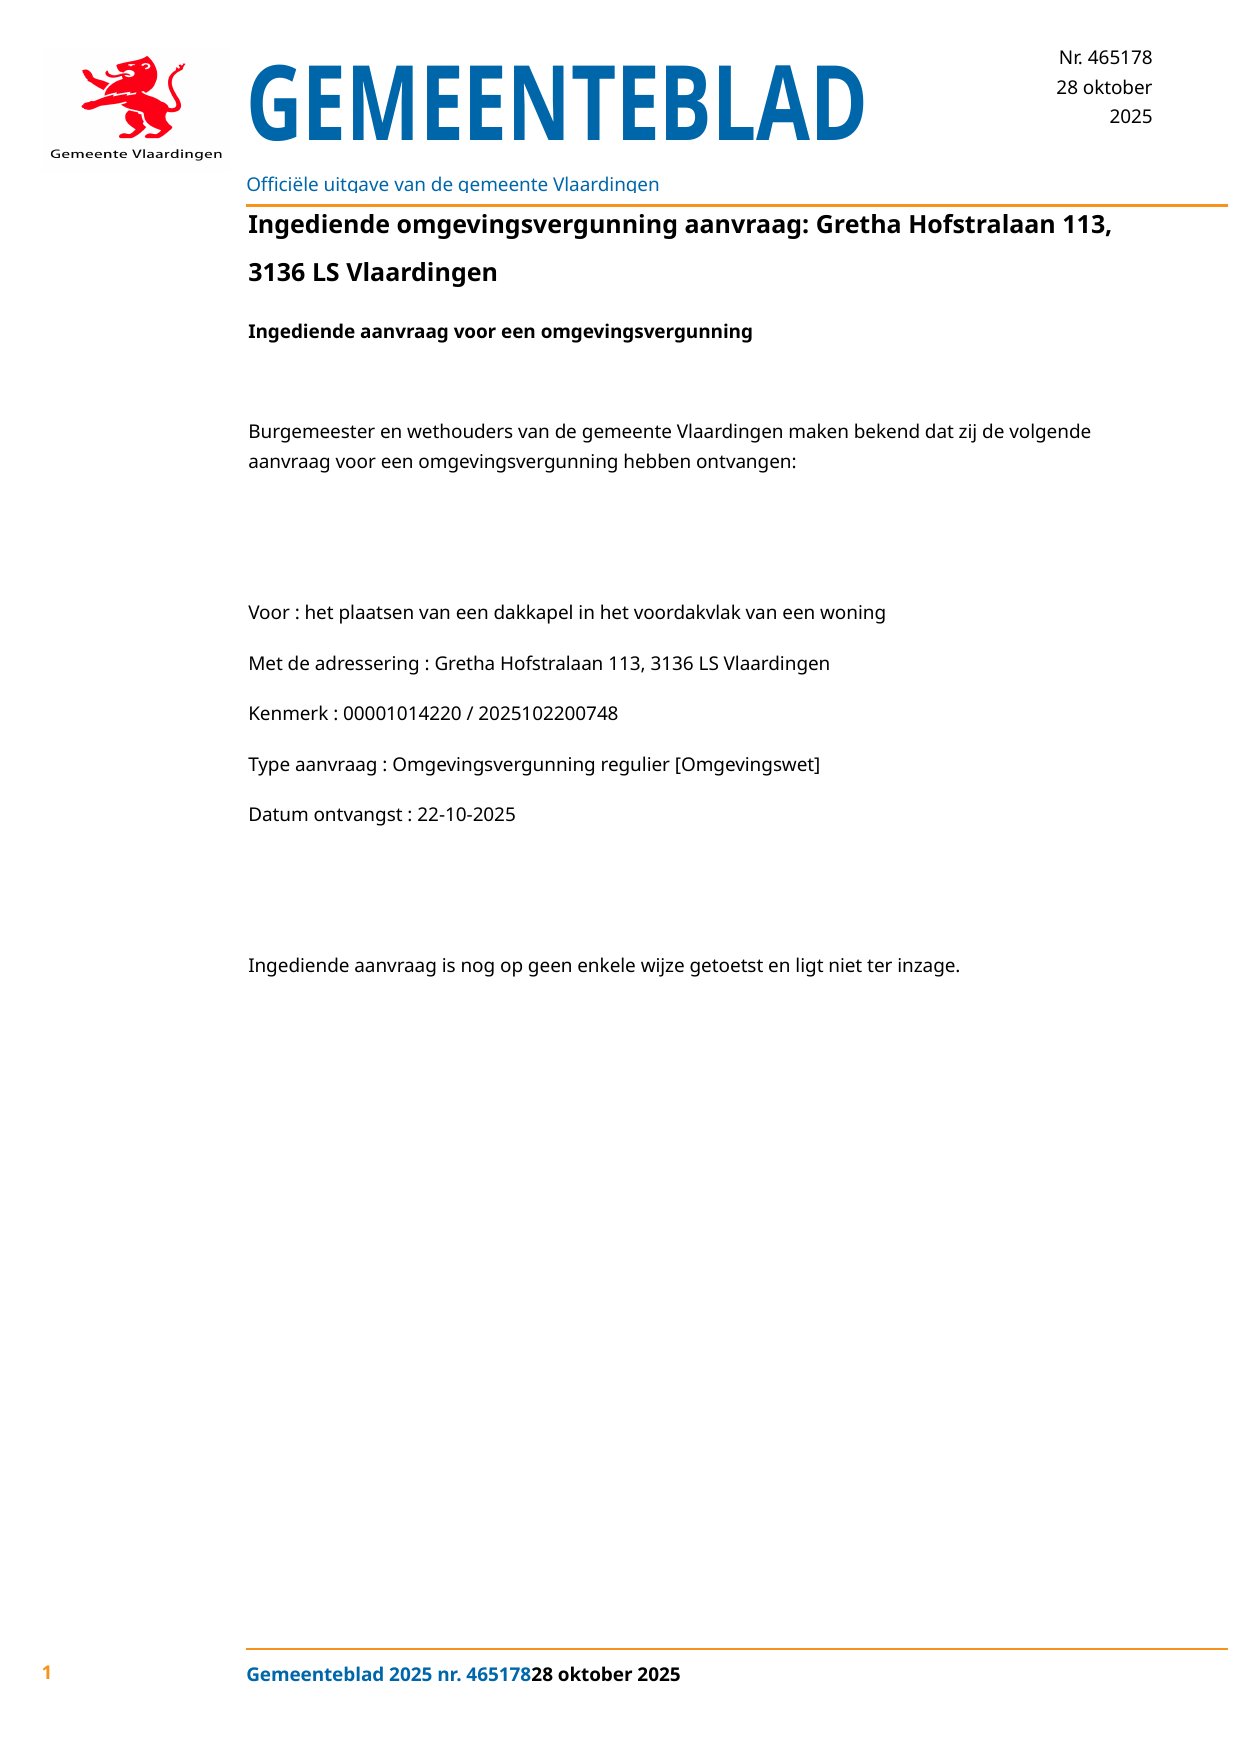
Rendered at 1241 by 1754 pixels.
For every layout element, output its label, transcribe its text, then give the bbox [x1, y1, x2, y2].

text Ingediende aanvraag voor een omgevingsvergunning [248, 318, 1152, 344]
text Type aanvraag : Omgevingsvergunning regulier [Omgevingswet] [248, 751, 1152, 777]
text Ingediende aanvraag is nog op geen enkele wijze getoetst en ligt niet ter inzage. [248, 952, 1152, 978]
text Met de adressering : Gretha Hofstralaan 113, 3136 LS Vlaardingen [248, 650, 1152, 676]
text Voor : het plaatsen van een dakkapel in het voordakvlak van een woning [248, 599, 1152, 625]
text Datum ontvangst : 22-10-2025 [248, 801, 1152, 827]
picture [41, 47, 231, 172]
text Kenmerk : 00001014220 / 2025102200748 [248, 700, 1152, 726]
text Ingediende omgevingsvergunning aanvraag: Gretha Hofstralaan 113, 3136 LS Vlaardingen [248, 207, 1152, 288]
text Burgemeester en wethouders van de gemeente Vlaardingen maken bekend dat zij de volgende aanvraag voor een omgevingsvergunning hebben ontvangen: [248, 419, 1152, 474]
